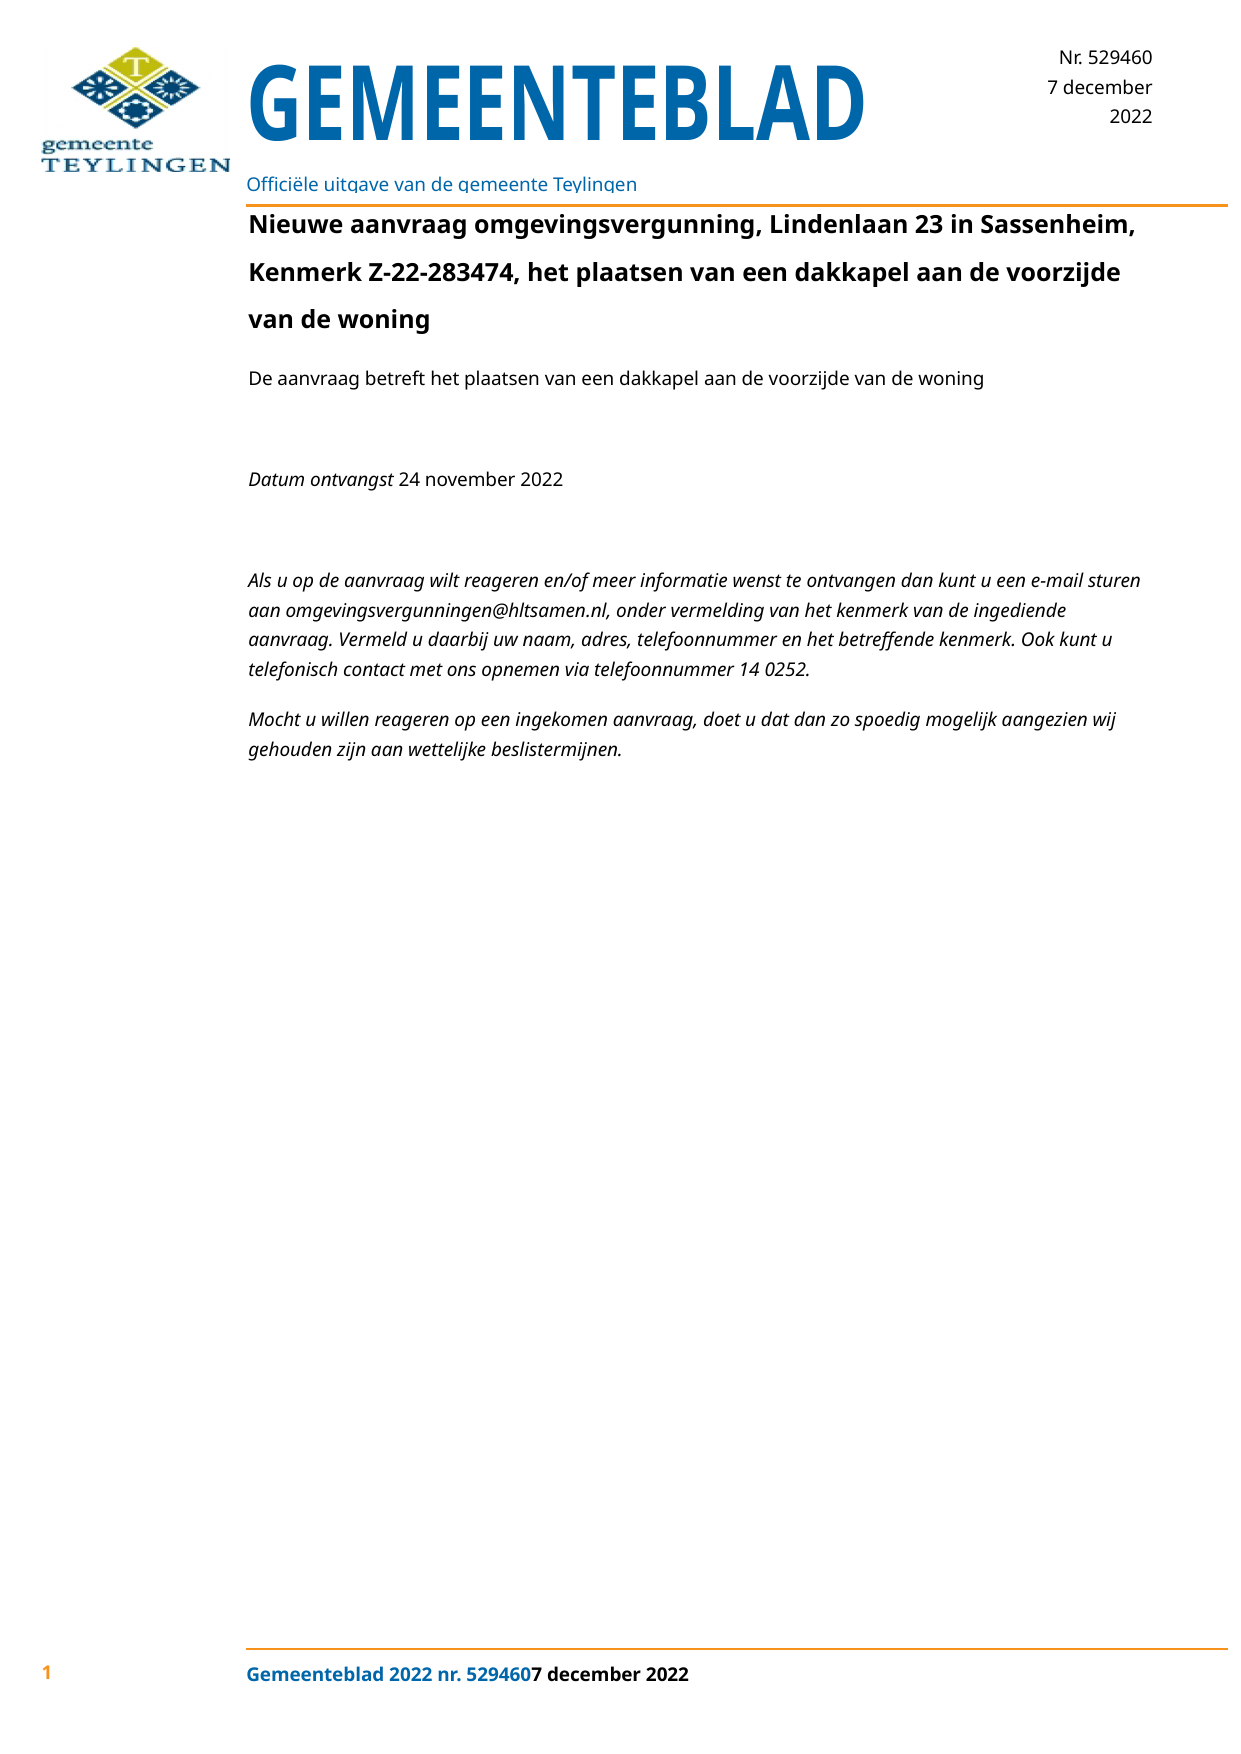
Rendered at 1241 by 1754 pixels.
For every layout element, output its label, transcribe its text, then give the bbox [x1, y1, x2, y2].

text Als u op de aanvraag wilt reageren en/of meer informatie wenst te ontvangen dan kunt u een e-mail sturen aan omgevingsvergunningen@hltsamen.nl, onder vermelding van het kenmerk van de ingediende aanvraag. Vermeld u daarbij uw naam, adres, telefoonnummer en het betreffende kenmerk. Ook kunt u telefonisch contact met ons opnemen via telefoonnummer 14 0252. [248, 567, 1152, 682]
text Nieuwe aanvraag omgevingsvergunning, Lindenlaan 23 in Sassenheim, Kenmerk Z-22-283474, het plaatsen van een dakkapel aan de voorzijde van de woning [248, 207, 1152, 336]
text De aanvraag betreft het plaatsen van een dakkapel aan de voorzijde van de woning [248, 366, 1152, 391]
text Datum ontvangst 24 november 2022 [248, 466, 1152, 492]
text Mocht u willen reageren op een ingekomen aanvraag, doet u dat dan zo spoedig mogelijk aangezien wij gehouden zijn aan wettelijke beslistermijnen. [248, 706, 1152, 762]
picture [41, 47, 231, 172]
